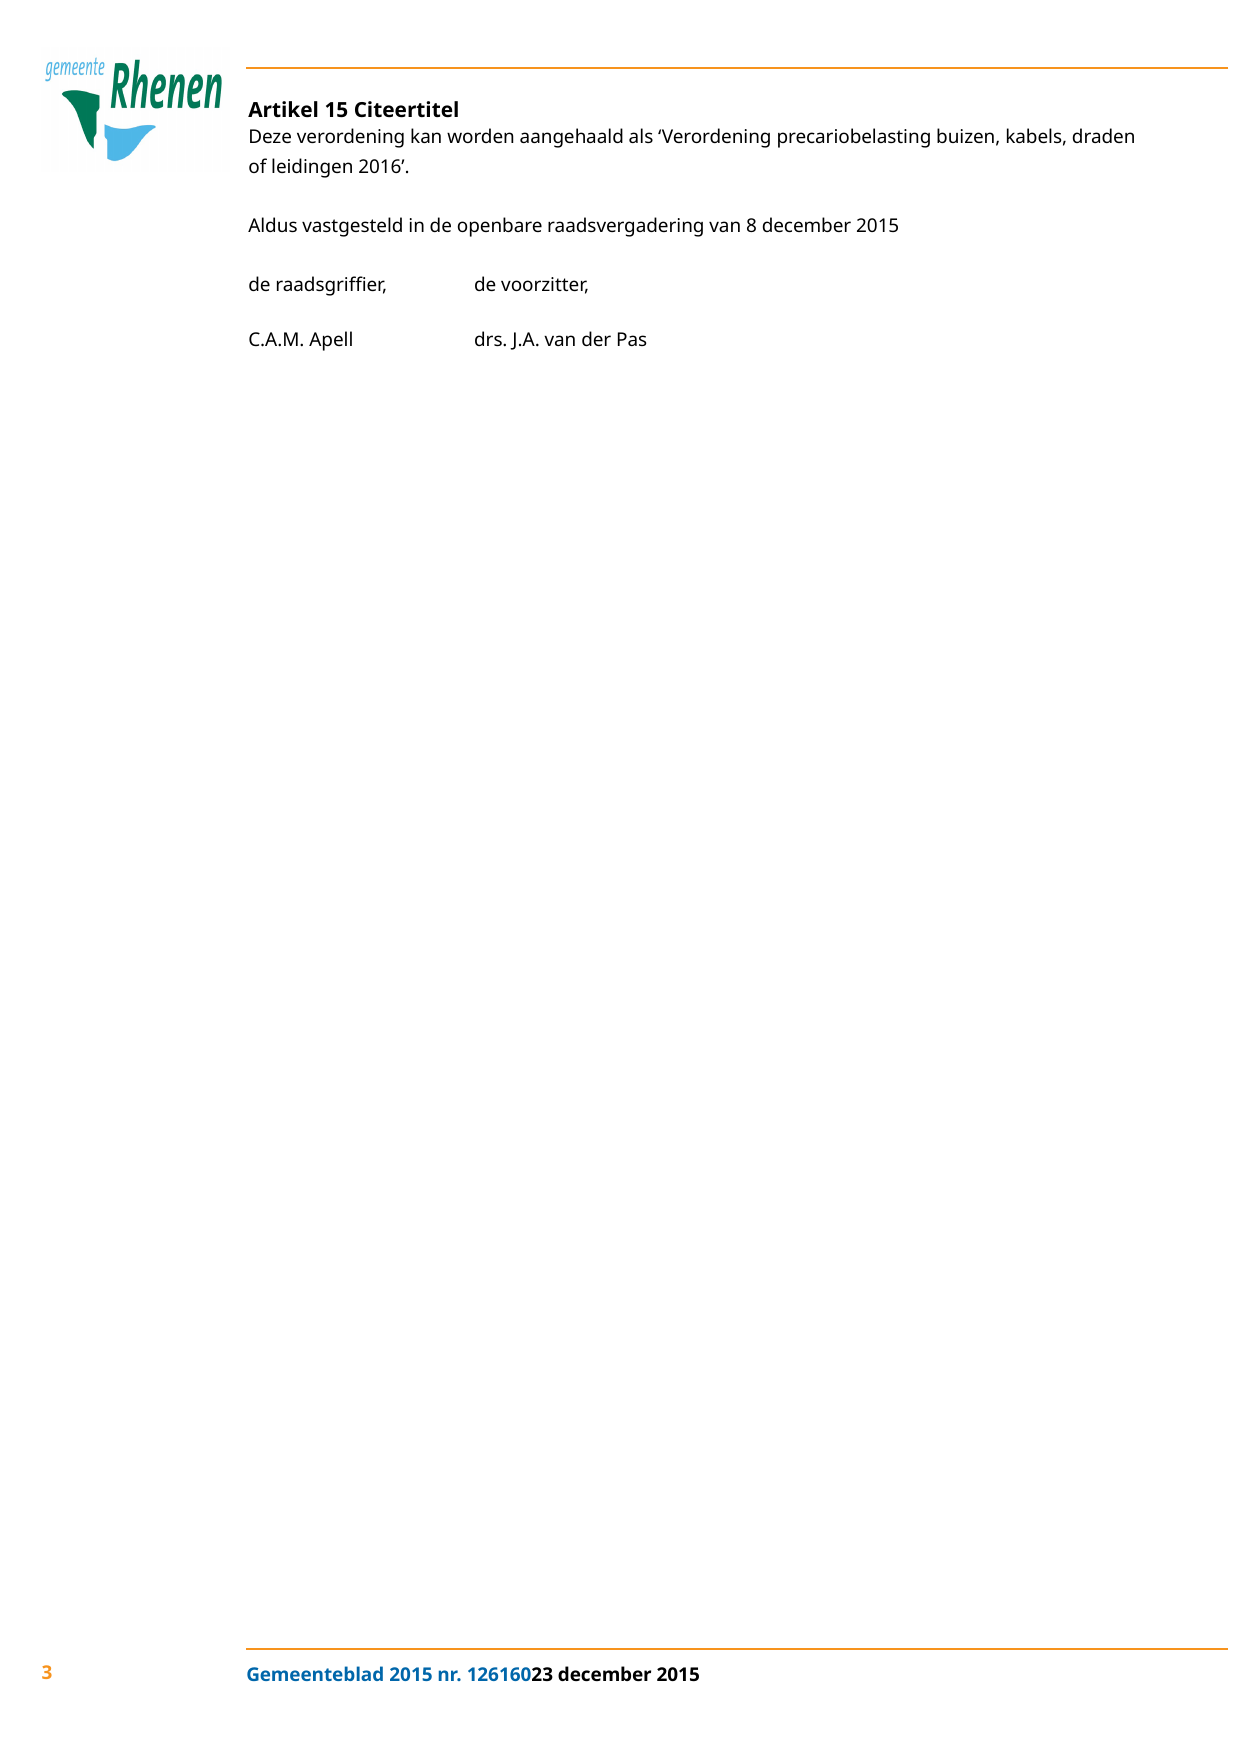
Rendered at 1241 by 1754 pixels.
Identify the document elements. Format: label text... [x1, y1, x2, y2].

text Aldus vastgesteld in de openbare raadsvergadering van 8 december 2015 [248, 212, 1152, 238]
picture [41, 47, 231, 172]
table_cell drs. J.A. van der Pas [474, 327, 700, 352]
text Artikel 15 Citeertitel [248, 95, 1152, 123]
table_header de voorzitter, [474, 271, 700, 327]
table_cell C.A.M. Apell [248, 327, 474, 352]
table_header de raadsgriffier, [248, 271, 474, 327]
text Deze verordening kan worden aangehaald als ‘Verordening precariobelasting buizen, kabels, draden of leidingen 2016’. [248, 123, 1152, 178]
